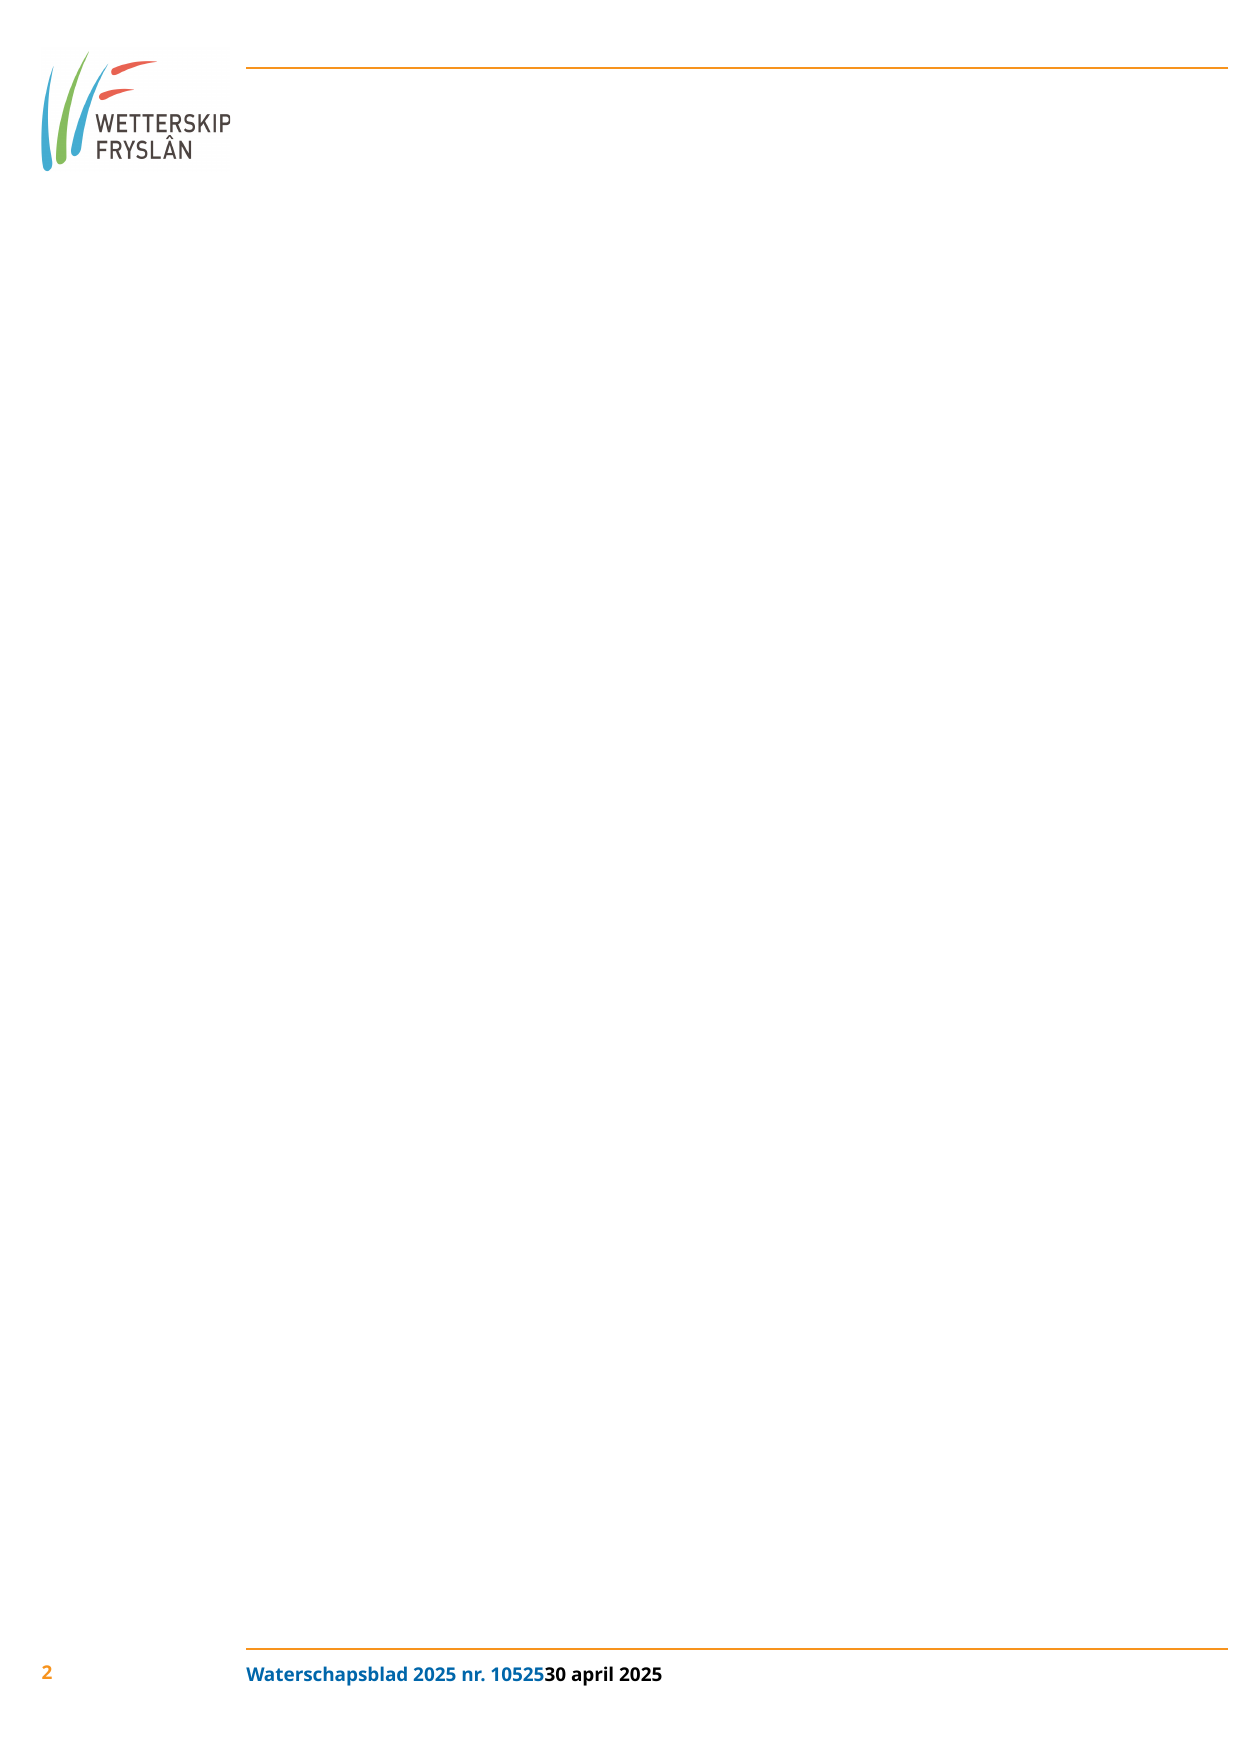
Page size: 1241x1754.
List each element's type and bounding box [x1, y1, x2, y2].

picture [41, 47, 231, 172]
